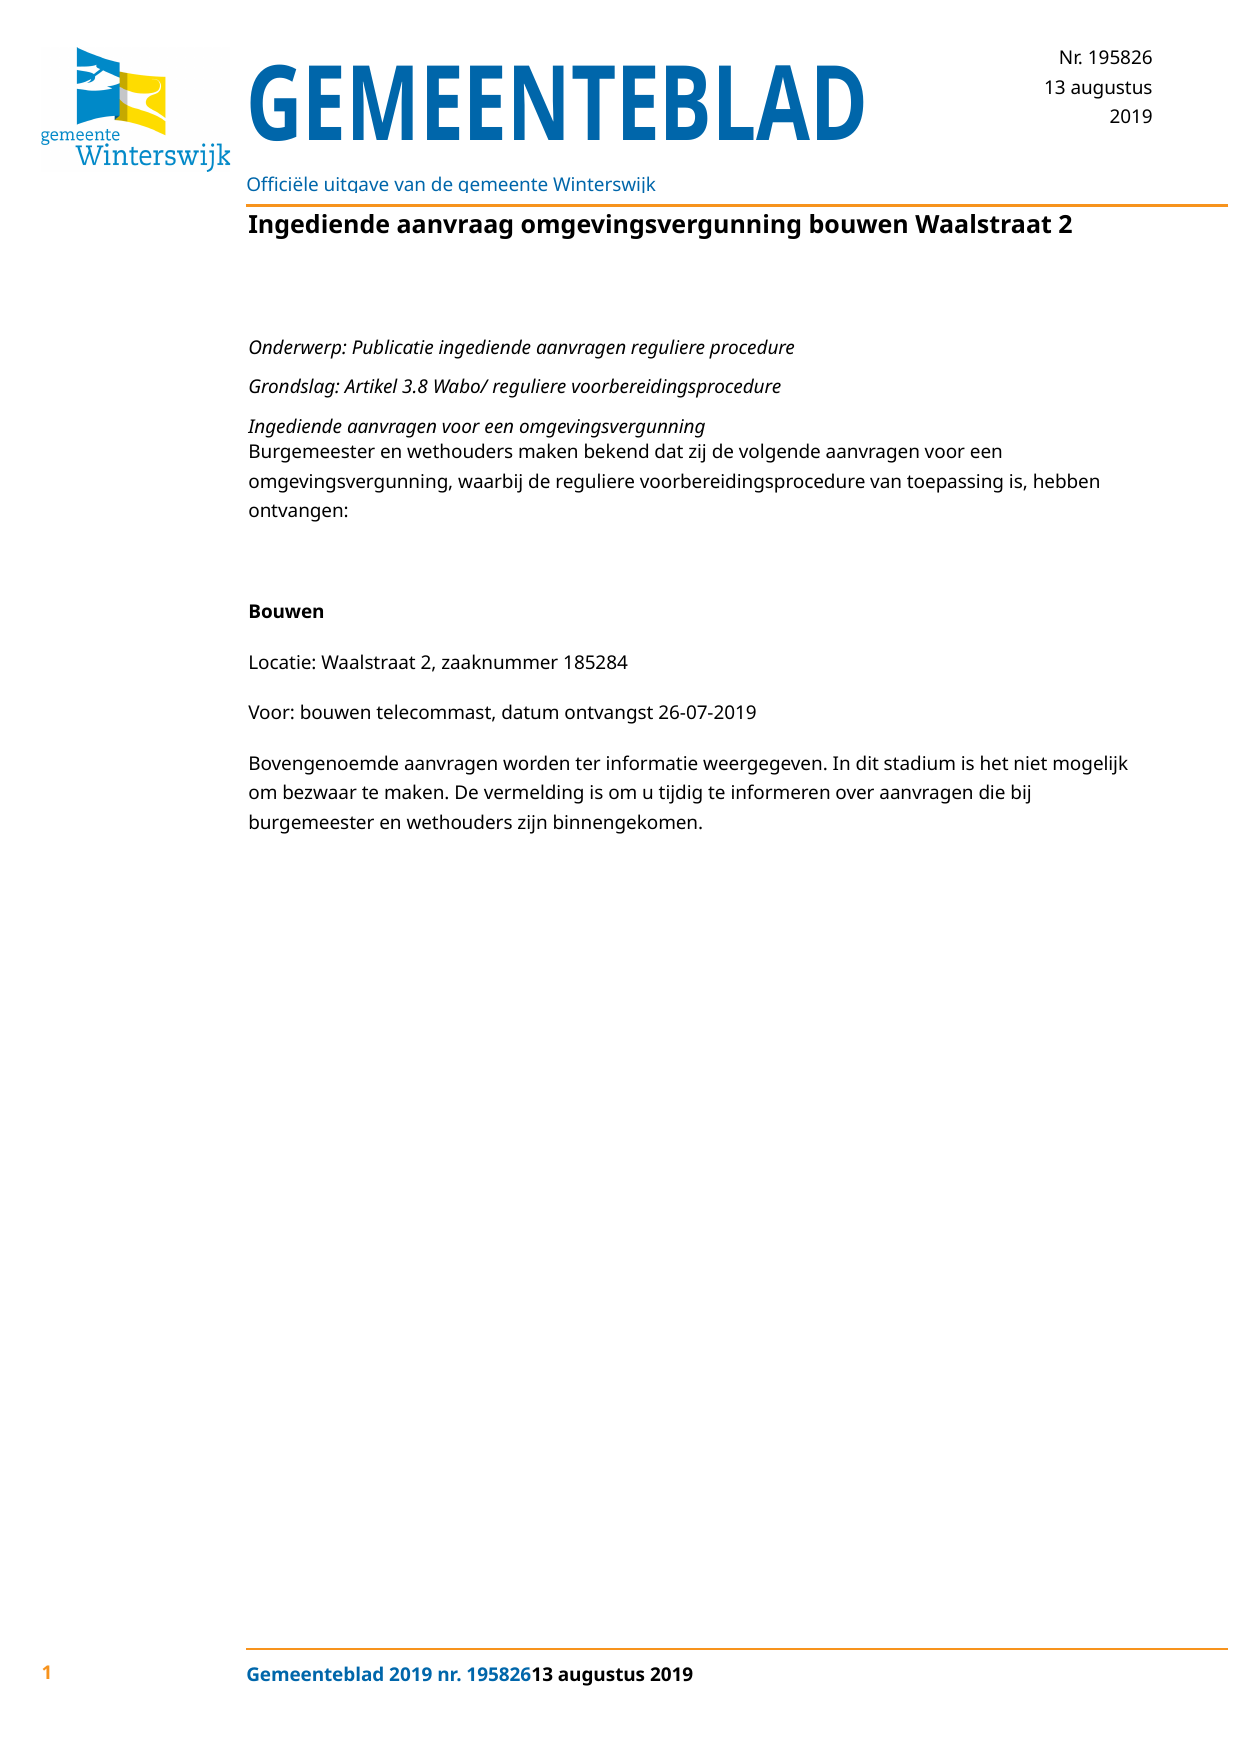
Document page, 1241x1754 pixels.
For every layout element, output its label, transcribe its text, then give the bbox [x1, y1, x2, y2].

text Locatie: Waalstraat 2, zaaknummer 185284 [248, 649, 1152, 675]
text Grondslag: Artikel 3.8 Wabo/ reguliere voorbereidingsprocedure [248, 373, 1152, 399]
text Burgemeester en wethouders maken bekend dat zij de volgende aanvragen voor een omgevingsvergunning, waarbij de reguliere voorbereidingsprocedure van toepassing is, hebben ontvangen: [248, 438, 1152, 523]
text Onderwerp: Publicatie ingediende aanvragen reguliere procedure [248, 334, 1152, 360]
text Bouwen [248, 598, 1152, 624]
picture [41, 47, 231, 172]
text Voor: bouwen telecommast, datum ontvangst 26-07-2019 [248, 699, 1152, 725]
picture [225, 153, 231, 162]
text Bovengenoemde aanvragen worden ter informatie weergegeven. In dit stadium is het niet mogelijk om bezwaar te maken. De vermelding is om u tijdig te informeren over aanvragen die bij burgemeester en wethouders zijn binnengekomen. [248, 750, 1152, 835]
text Ingediende aanvraag omgevingsvergunning bouwen Waalstraat 2 [248, 207, 1152, 241]
text Ingediende aanvragen voor een omgevingsvergunning [248, 413, 1152, 438]
